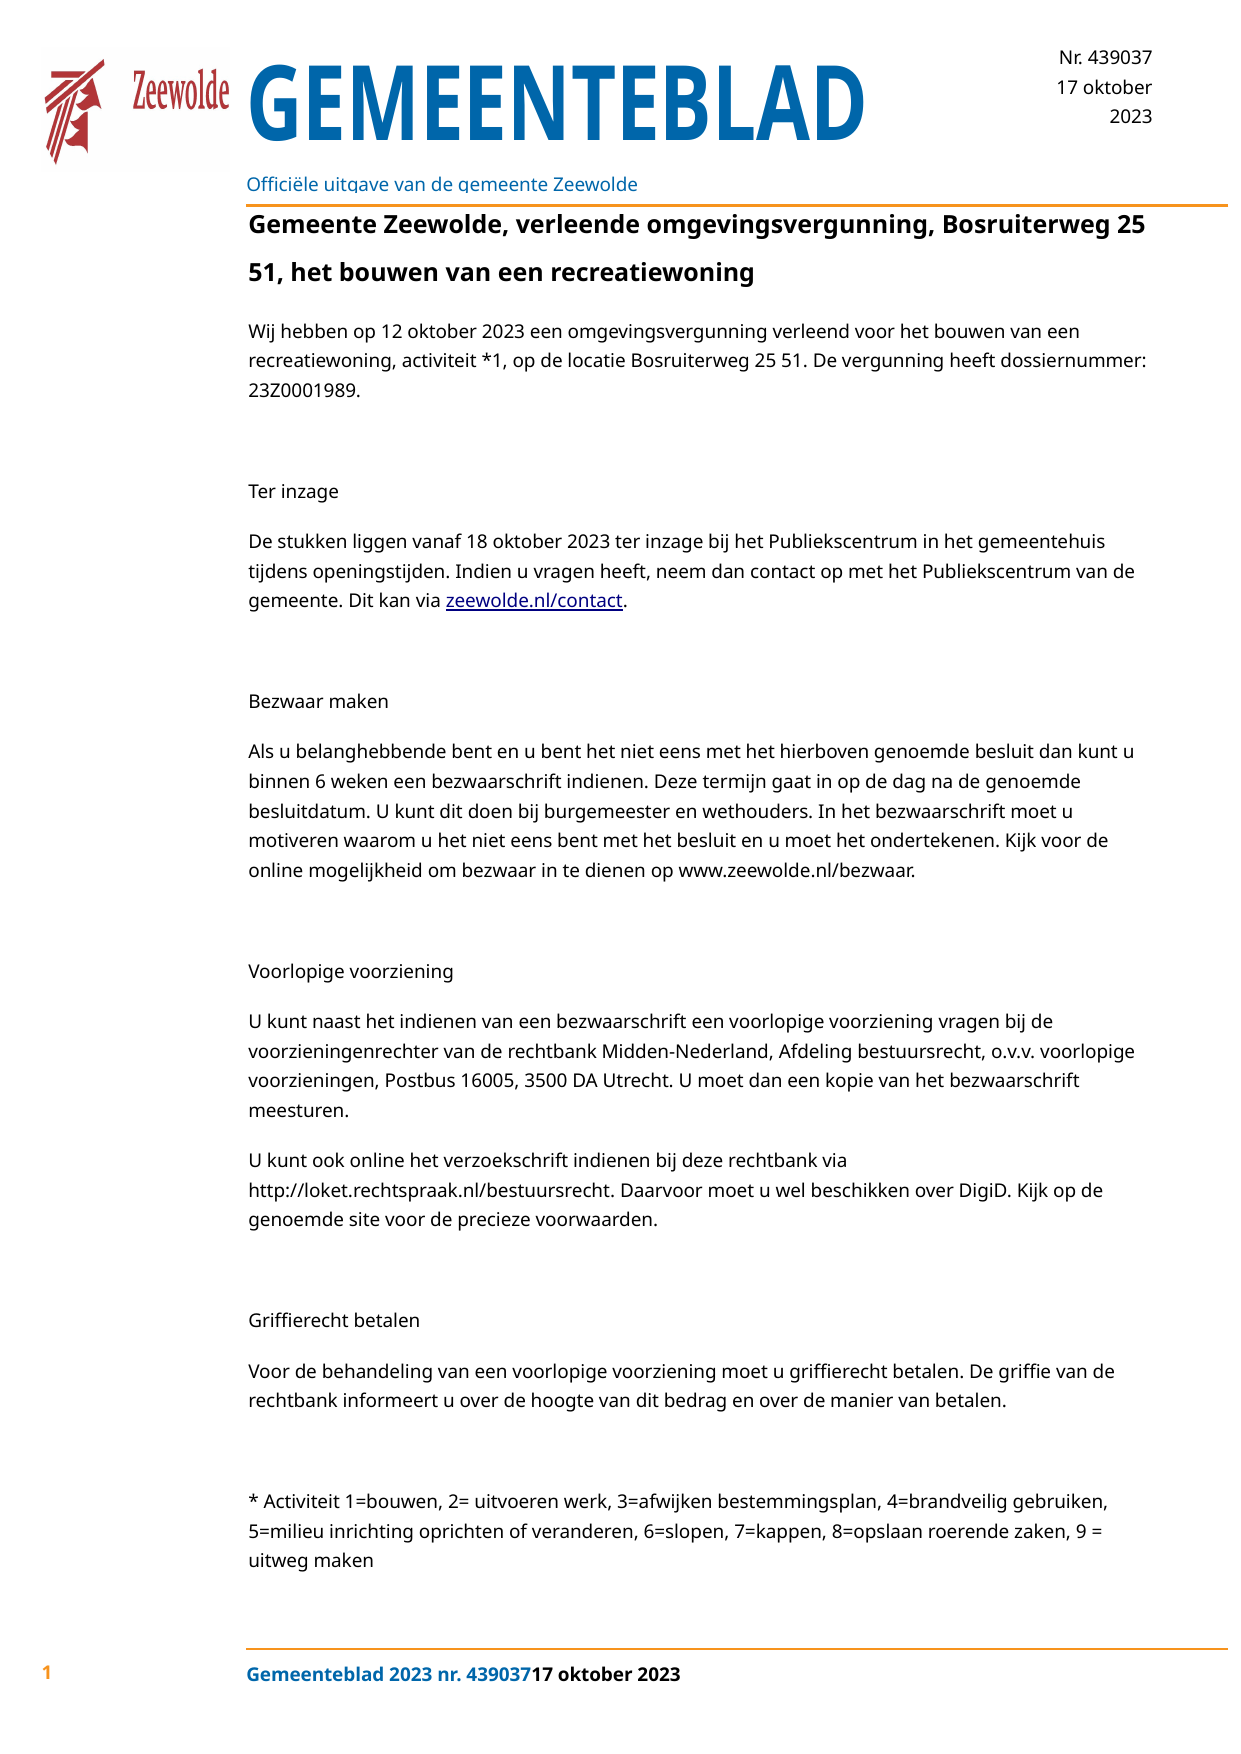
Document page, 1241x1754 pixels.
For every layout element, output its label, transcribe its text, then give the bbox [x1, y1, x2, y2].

text Wij hebben op 12 oktober 2023 een omgevingsvergunning verleend voor het bouwen van een recreatiewoning, activiteit *1, op de locatie Bosruiterweg 25 51. De vergunning heeft dossiernummer: 23Z0001989. [248, 318, 1152, 403]
text Gemeente Zeewolde, verleende omgevingsvergunning, Bosruiterweg 25 51, het bouwen van een recreatiewoning [248, 207, 1152, 288]
text U kunt naast het indienen van een bezwaarschrift een voorlopige voorziening vragen bij de voorzieningenrechter van de rechtbank Midden-Nederland, Afdeling bestuursrecht, o.v.v. voorlopige voorzieningen, Postbus 16005, 3500 DA Utrecht. U moet dan een kopie van het bezwaarschrift meesturen. [248, 1008, 1152, 1123]
text U kunt ook online het verzoekschrift indienen bij deze rechtbank via http://loket.rechtspraak.nl/bestuursrecht. Daarvoor moet u wel beschikken over DigiD. Kijk op de genoemde site voor de precieze voorwaarden. [248, 1147, 1152, 1232]
text De stukken liggen vanaf 18 oktober 2023 ter inzage bij het Publiekscentrum in het gemeentehuis tijdens openingstijden. Indien u vragen heeft, neem dan contact op met het Publiekscentrum van de gemeente. Dit kan via zeewolde.nl/contact. [248, 528, 1152, 613]
text Voorlopige voorziening [248, 958, 1152, 984]
text Griffierecht betalen [248, 1307, 1152, 1333]
text Als u belanghebbende bent en u bent het niet eens met het hierboven genoemde besluit dan kunt u binnen 6 weken een bezwaarschrift indienen. Deze termijn gaat in op de dag na de genoemde besluitdatum. U kunt dit doen bij burgemeester en wethouders. In het bezwaarschrift moet u motiveren waarom u het niet eens bent met het besluit en u moet het ondertekenen. Kijk voor de online mogelijkheid om bezwaar in te dienen op www.zeewolde.nl/bezwaar. [248, 739, 1152, 883]
text Ter inzage [248, 478, 1152, 504]
text Bezwaar maken [248, 688, 1152, 714]
text Voor de behandeling van een voorlopige voorziening moet u griffierecht betalen. De griffie van de rechtbank informeert u over de hoogte van dit bedrag en over de manier van betalen. [248, 1358, 1152, 1413]
text * Activiteit 1=bouwen, 2= uitvoeren werk, 3=afwijken bestemmingsplan, 4=brandveilig gebruiken, 5=milieu inrichting oprichten of veranderen, 6=slopen, 7=kappen, 8=opslaan roerende zaken, 9 = uitweg maken [248, 1488, 1152, 1573]
picture [41, 47, 231, 172]
